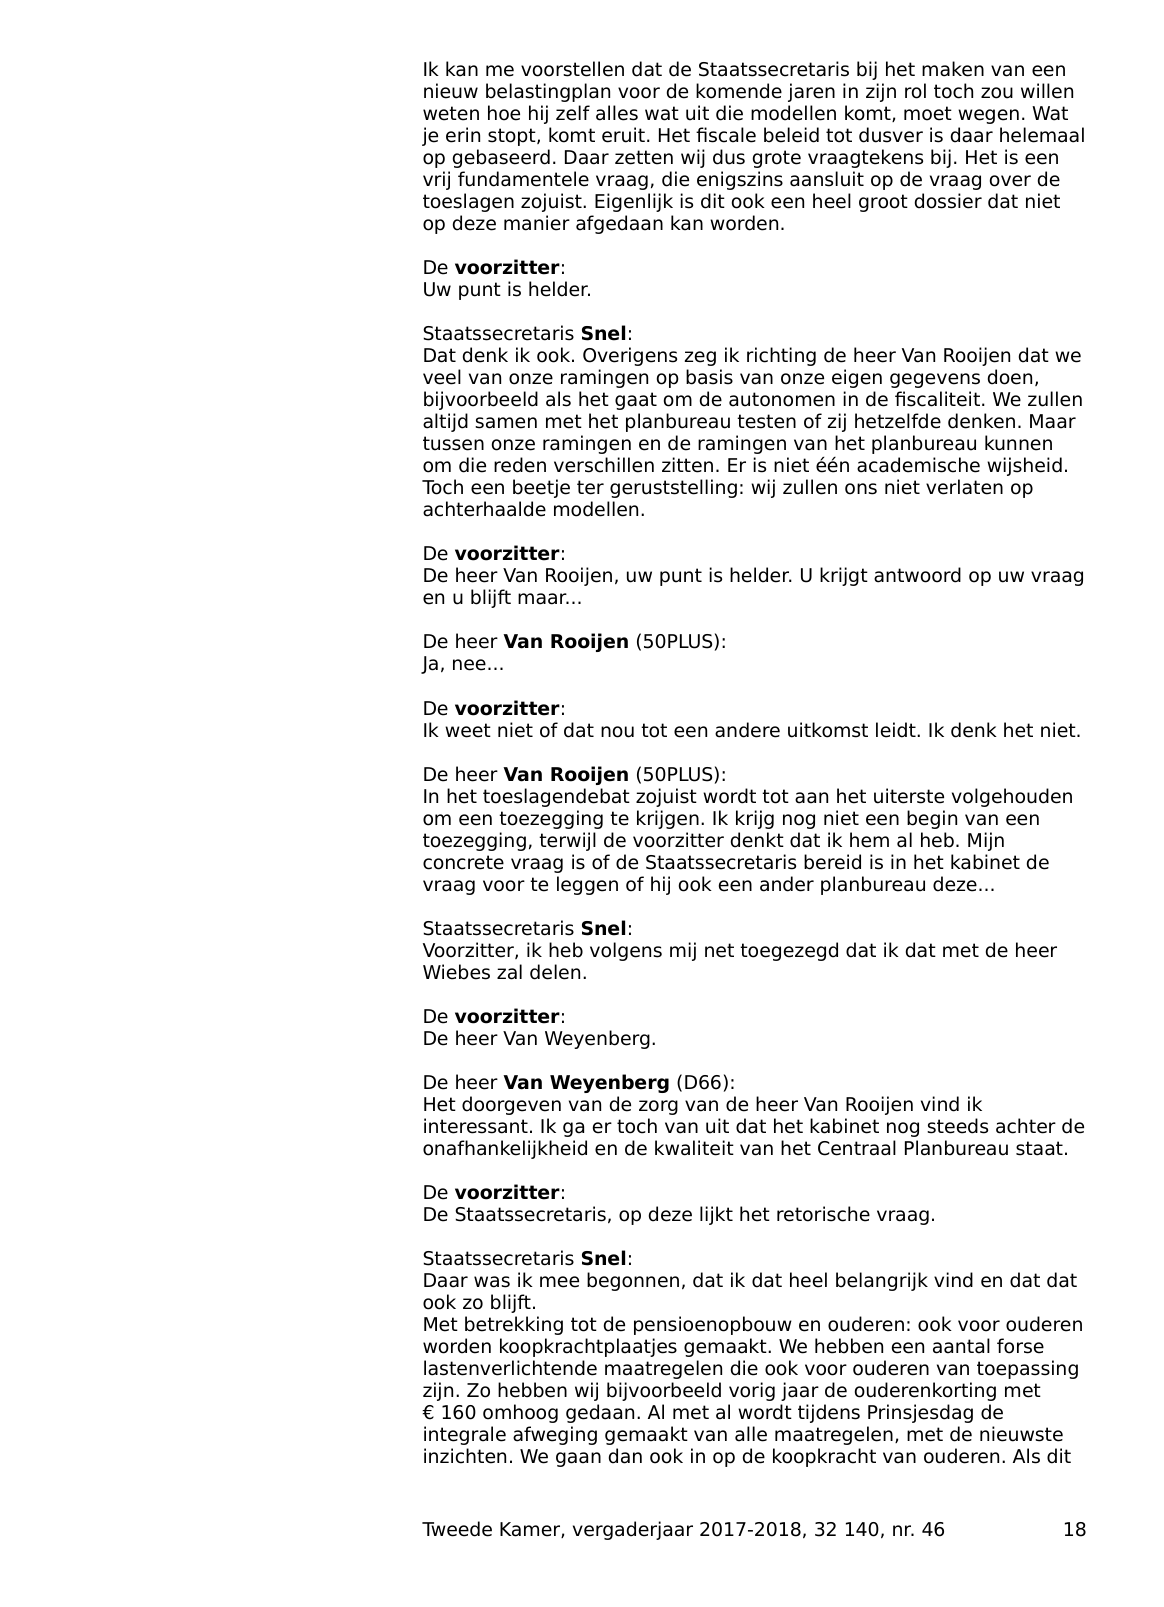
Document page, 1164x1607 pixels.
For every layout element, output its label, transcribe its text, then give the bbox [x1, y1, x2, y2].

text Voorzitter, ik heb volgens mij net toegezegd dat ik dat met de heer Wiebes zal delen. [422, 940, 1087, 984]
text Met betrekking tot de pensioenopbouw en ouderen: ook voor ouderen worden koopkrachtplaatjes gemaakt. We hebben een aantal forse lastenverlichtende maatregelen die ook voor ouderen van toepassing zijn. Zo hebben wij bijvoorbeeld vorig jaar de ouderenkorting met € 160 omhoog gedaan. Al met al wordt tijdens Prinsjesdag de integrale afweging gemaakt van alle maatregelen, met de nieuwste inzichten. We gaan dan ook in op de koopkracht van ouderen. Als dit [422, 1314, 1087, 1468]
text Het doorgeven van de zorg van de heer Van Rooijen vind ik interessant. Ik ga er toch van uit dat het kabinet nog steeds achter de onafhankelijkheid en de kwaliteit van het Centraal Planbureau staat. [422, 1094, 1087, 1160]
text Daar was ik mee begonnen, dat ik dat heel belangrijk vind en dat dat ook zo blijft. [422, 1270, 1087, 1314]
text De Staatssecretaris, op deze lijkt het retorische vraag. [422, 1204, 1087, 1226]
text Uw punt is helder. [422, 279, 1087, 301]
text De voorzitter: [422, 1006, 1087, 1028]
text Ik kan me voorstellen dat de Staatssecretaris bij het maken van een nieuw belastingplan voor de komende jaren in zijn rol toch zou willen weten hoe hij zelf alles wat uit die modellen komt, moet wegen. Wat je erin stopt, komt eruit. Het fiscale beleid tot dusver is daar helemaal op gebaseerd. Daar zetten wij dus grote vraagtekens bij. Het is een vrij fundamentele vraag, die enigszins aansluit op de vraag over de toeslagen zojuist. Eigenlijk is dit ook een heel groot dossier dat niet op deze manier afgedaan kan worden. [422, 59, 1087, 235]
text Ik weet niet of dat nou tot een andere uitkomst leidt. Ik denk het niet. [422, 719, 1087, 741]
text Ja, nee... [422, 653, 1087, 675]
text Dat denk ik ook. Overigens zeg ik richting de heer Van Rooijen dat we veel van onze ramingen op basis van onze eigen gegevens doen, bijvoorbeeld als het gaat om de autonomen in de fiscaliteit. We zullen altijd samen met het planbureau testen of zij hetzelfde denken. Maar tussen onze ramingen en de ramingen van het planbureau kunnen om die reden verschillen zitten. Er is niet één academische wijsheid. Toch een beetje ter geruststelling: wij zullen ons niet verlaten op achterhaalde modellen. [422, 345, 1087, 521]
text De voorzitter: [422, 697, 1087, 719]
text De voorzitter: [422, 543, 1087, 565]
text Staatssecretaris Snel: [422, 323, 1087, 345]
text In het toeslagendebat zojuist wordt tot aan het uiterste volgehouden om een toezegging te krijgen. Ik krijg nog niet een begin van een toezegging, terwijl de voorzitter denkt dat ik hem al heb. Mijn concrete vraag is of de Staatssecretaris bereid is in het kabinet de vraag voor te leggen of hij ook een ander planbureau deze... [422, 786, 1087, 896]
text De heer Van Weyenberg (D66): [422, 1072, 1087, 1094]
text De voorzitter: [422, 1182, 1087, 1204]
text De heer Van Rooijen, uw punt is helder. U krijgt antwoord op uw vraag en u blijft maar... [422, 565, 1087, 609]
text De voorzitter: [422, 257, 1087, 279]
text De heer Van Rooijen (50PLUS): [422, 764, 1087, 786]
text De heer Van Weyenberg. [422, 1028, 1087, 1050]
text Staatssecretaris Snel: [422, 918, 1087, 940]
text Staatssecretaris Snel: [422, 1248, 1087, 1270]
text De heer Van Rooijen (50PLUS): [422, 631, 1087, 653]
